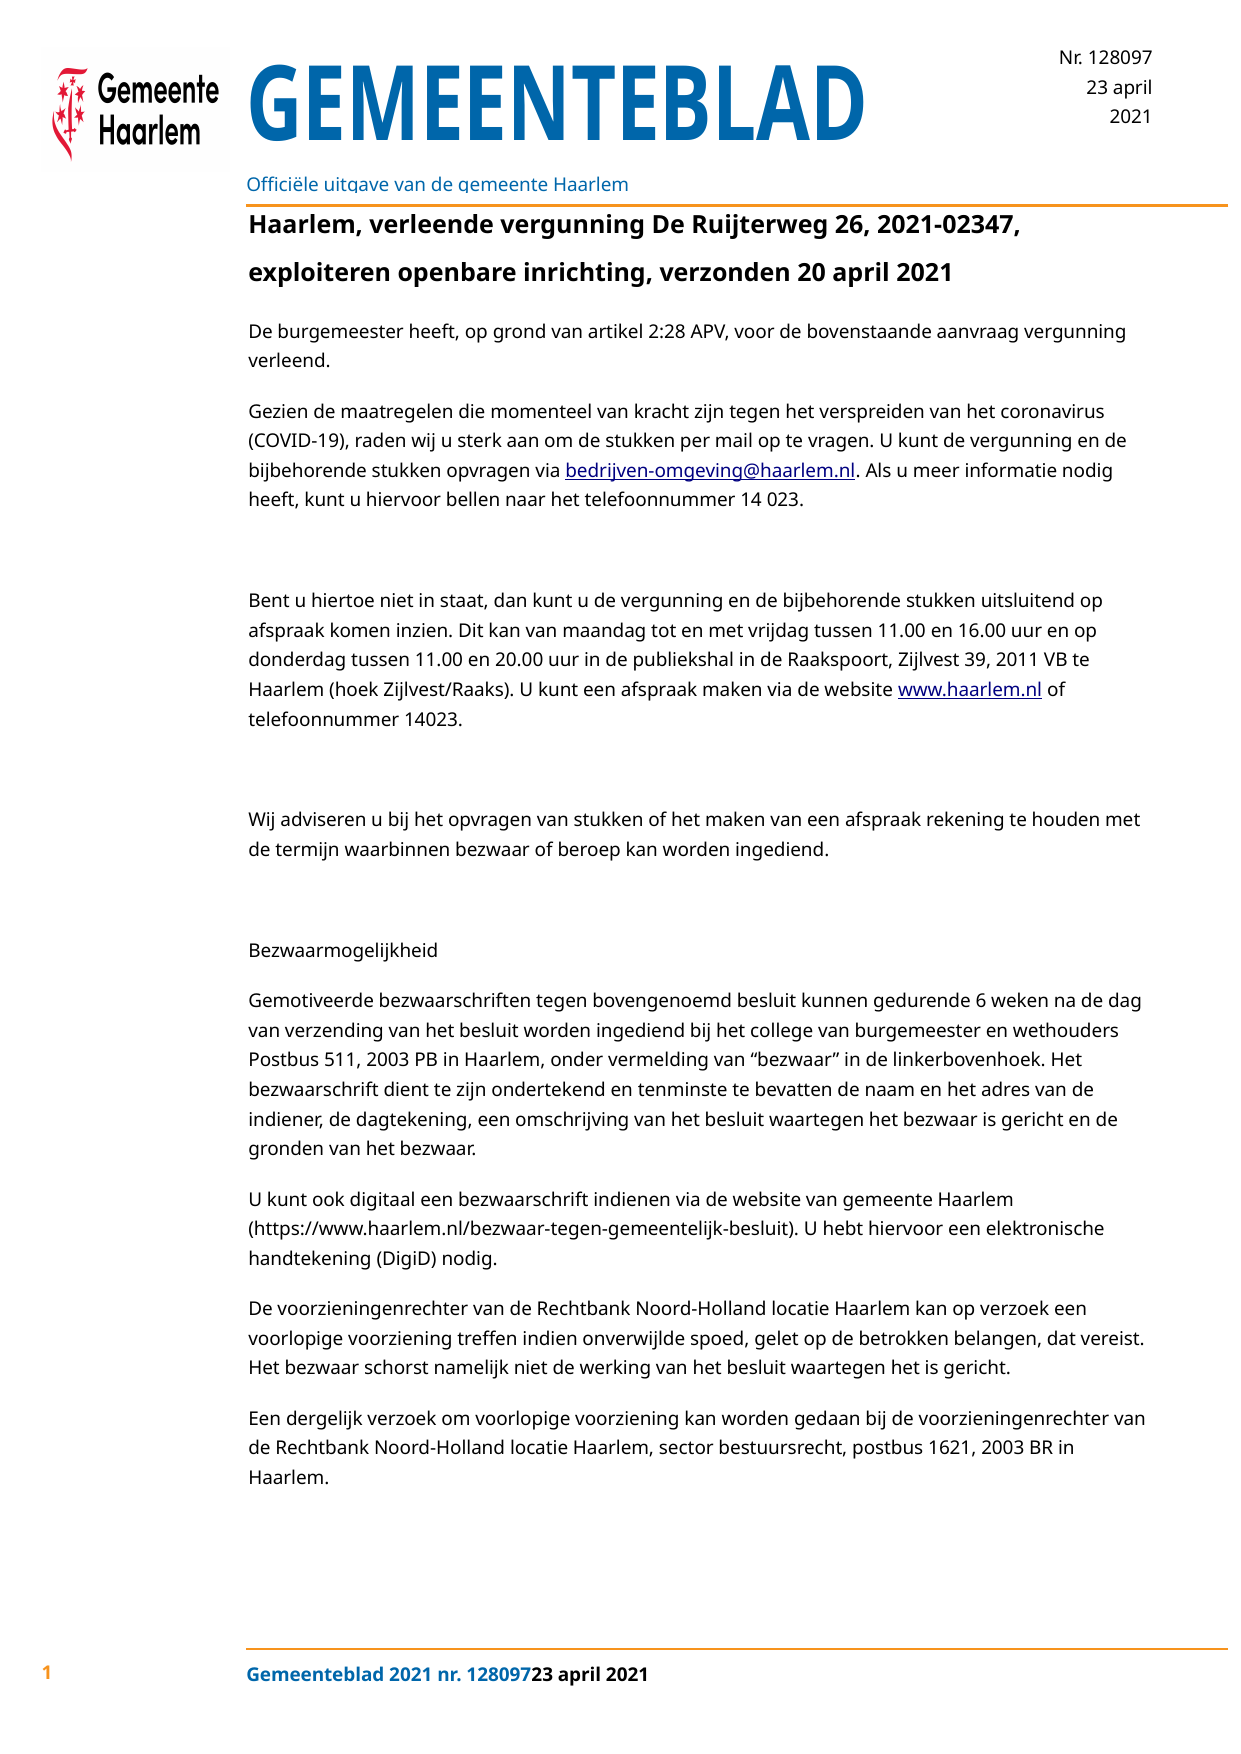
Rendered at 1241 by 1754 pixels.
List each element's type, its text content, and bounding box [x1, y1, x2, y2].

text De voorzieningenrechter van de Rechtbank Noord-Holland locatie Haarlem kan op verzoek een voorlopige voorziening treffen indien onverwijlde spoed, gelet op de betrokken belangen, dat vereist. Het bezwaar schorst namelijk niet de werking van het besluit waartegen het is gericht. [248, 1295, 1152, 1380]
text Een dergelijk verzoek om voorlopige voorziening kan worden gedaan bij de voorzieningenrechter van de Rechtbank Noord-Holland locatie Haarlem, sector bestuursrecht, postbus 1621, 2003 BR in Haarlem. [248, 1405, 1152, 1490]
text De burgemeester heeft, op grond van artikel 2:28 APV, voor de bovenstaande aanvraag vergunning verleend. [248, 318, 1152, 373]
text Bezwaarmogelijkheid [248, 937, 1152, 963]
text Bent u hiertoe niet in staat, dan kunt u de vergunning en de bijbehorende stukken uitsluitend op afspraak komen inzien. Dit kan van maandag tot en met vrijdag tussen 11.00 en 16.00 uur en op donderdag tussen 11.00 en 20.00 uur in de publiekshal in de Raakspoort, Zijlvest 39, 2011 VB te Haarlem (hoek Zijlvest/Raaks). U kunt een afspraak maken via de website www.haarlem.nl of telefoonnummer 14023. [248, 587, 1152, 732]
text Wij adviseren u bij het opvragen van stukken of het maken van een afspraak rekening te houden met de termijn waarbinnen bezwaar of beroep kan worden ingediend. [248, 807, 1152, 862]
text Gezien de maatregelen die momenteel van kracht zijn tegen het verspreiden van het coronavirus (COVID-19), raden wij u sterk aan om de stukken per mail op te vragen. U kunt de vergunning en de bijbehorende stukken opvragen via bedrijven-omgeving@haarlem.nl. Als u meer informatie nodig heeft, kunt u hiervoor bellen naar het telefoonnummer 14 023. [248, 398, 1152, 512]
text Haarlem, verleende vergunning De Ruijterweg 26, 2021-02347, exploiteren openbare inrichting, verzonden 20 april 2021 [248, 207, 1152, 288]
text Gemotiveerde bezwaarschriften tegen bovengenoemd besluit kunnen gedurende 6 weken na de dag van verzending van het besluit worden ingediend bij het college van burgemeester en wethouders Postbus 511, 2003 PB in Haarlem, onder vermelding van “bezwaar” in de linkerbovenhoek. Het bezwaarschrift dient te zijn ondertekend en tenminste te bevatten de naam en het adres van de indiener, de dagtekening, een omschrijving van het besluit waartegen het bezwaar is gericht en de gronden van het bezwaar. [248, 987, 1152, 1161]
picture [41, 47, 231, 172]
text U kunt ook digitaal een bezwaarschrift indienen via de website van gemeente Haarlem (https://www.haarlem.nl/bezwaar-tegen-gemeentelijk-besluit). U hebt hiervoor een elektronische handtekening (DigiD) nodig. [248, 1186, 1152, 1271]
